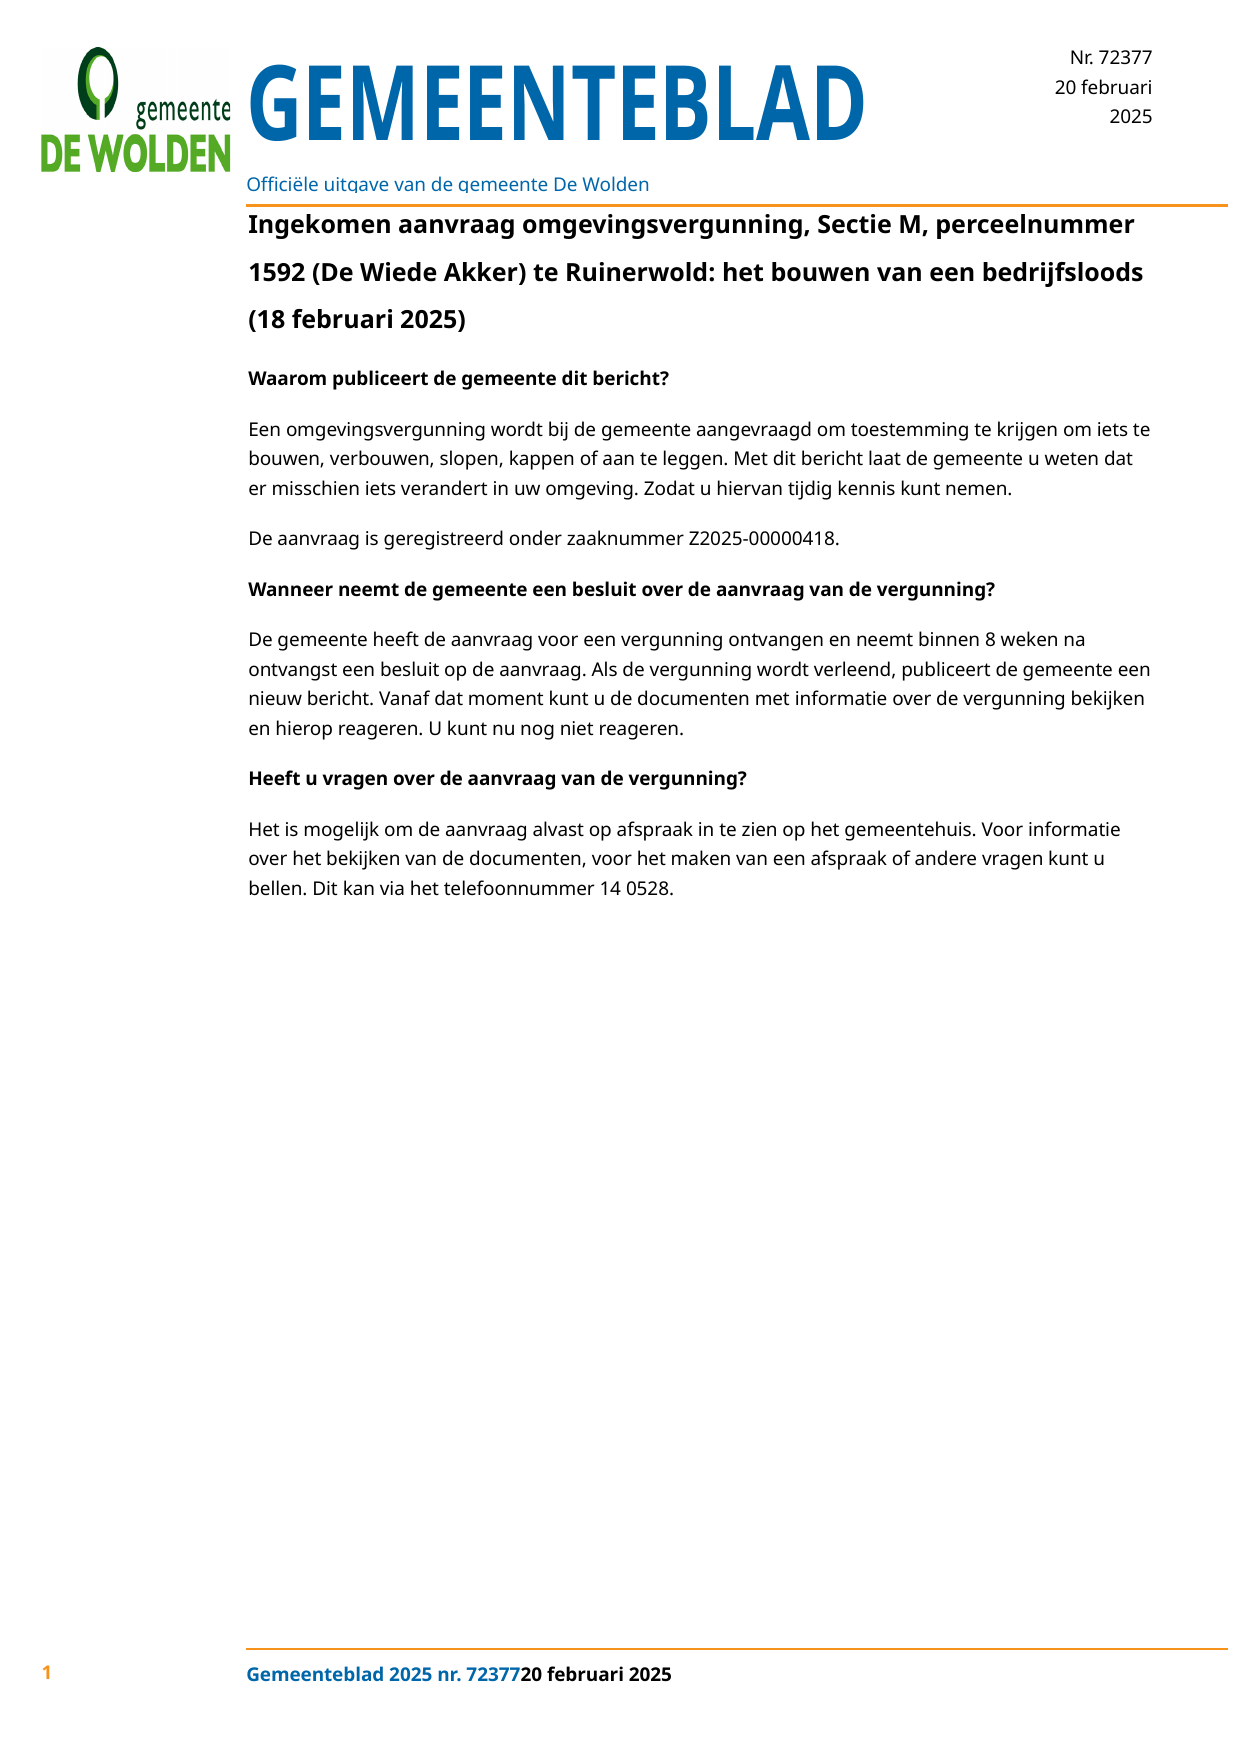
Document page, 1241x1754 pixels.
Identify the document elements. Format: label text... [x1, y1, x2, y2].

text Ingekomen aanvraag omgevingsvergunning, Sectie M, perceelnummer 1592 (De Wiede Akker) te Ruinerwold: het bouwen van een bedrijfsloods (18 februari 2025) [248, 207, 1152, 336]
text Wanneer neemt de gemeente een besluit over de aanvraag van de vergunning? [248, 576, 1152, 602]
text Het is mogelijk om de aanvraag alvast op afspraak in te zien op het gemeentehuis. Voor informatie over het bekijken van de documenten, voor het maken van een afspraak of andere vragen kunt u bellen. Dit kan via het telefoonnummer 14 0528. [248, 816, 1152, 901]
text Een omgevingsvergunning wordt bij de gemeente aangevraagd om toestemming te krijgen om iets te bouwen, verbouwen, slopen, kappen of aan te leggen. Met dit bericht laat de gemeente u weten dat er misschien iets verandert in uw omgeving. Zodat u hiervan tijdig kennis kunt nemen. [248, 416, 1152, 501]
text Waarom publiceert de gemeente dit bericht? [248, 366, 1152, 391]
text De gemeente heeft de aanvraag voor een vergunning ontvangen en neemt binnen 8 weken na ontvangst een besluit op de aanvraag. Als de vergunning wordt verleend, publiceert de gemeente een nieuw bericht. Vanaf dat moment kunt u de documenten met informatie over de vergunning bekijken en hierop reageren. U kunt nu nog niet reageren. [248, 626, 1152, 741]
picture [41, 47, 231, 172]
text De aanvraag is geregistreerd onder zaaknummer Z2025-00000418. [248, 526, 1152, 551]
text Heeft u vragen over de aanvraag van de vergunning? [248, 766, 1152, 791]
